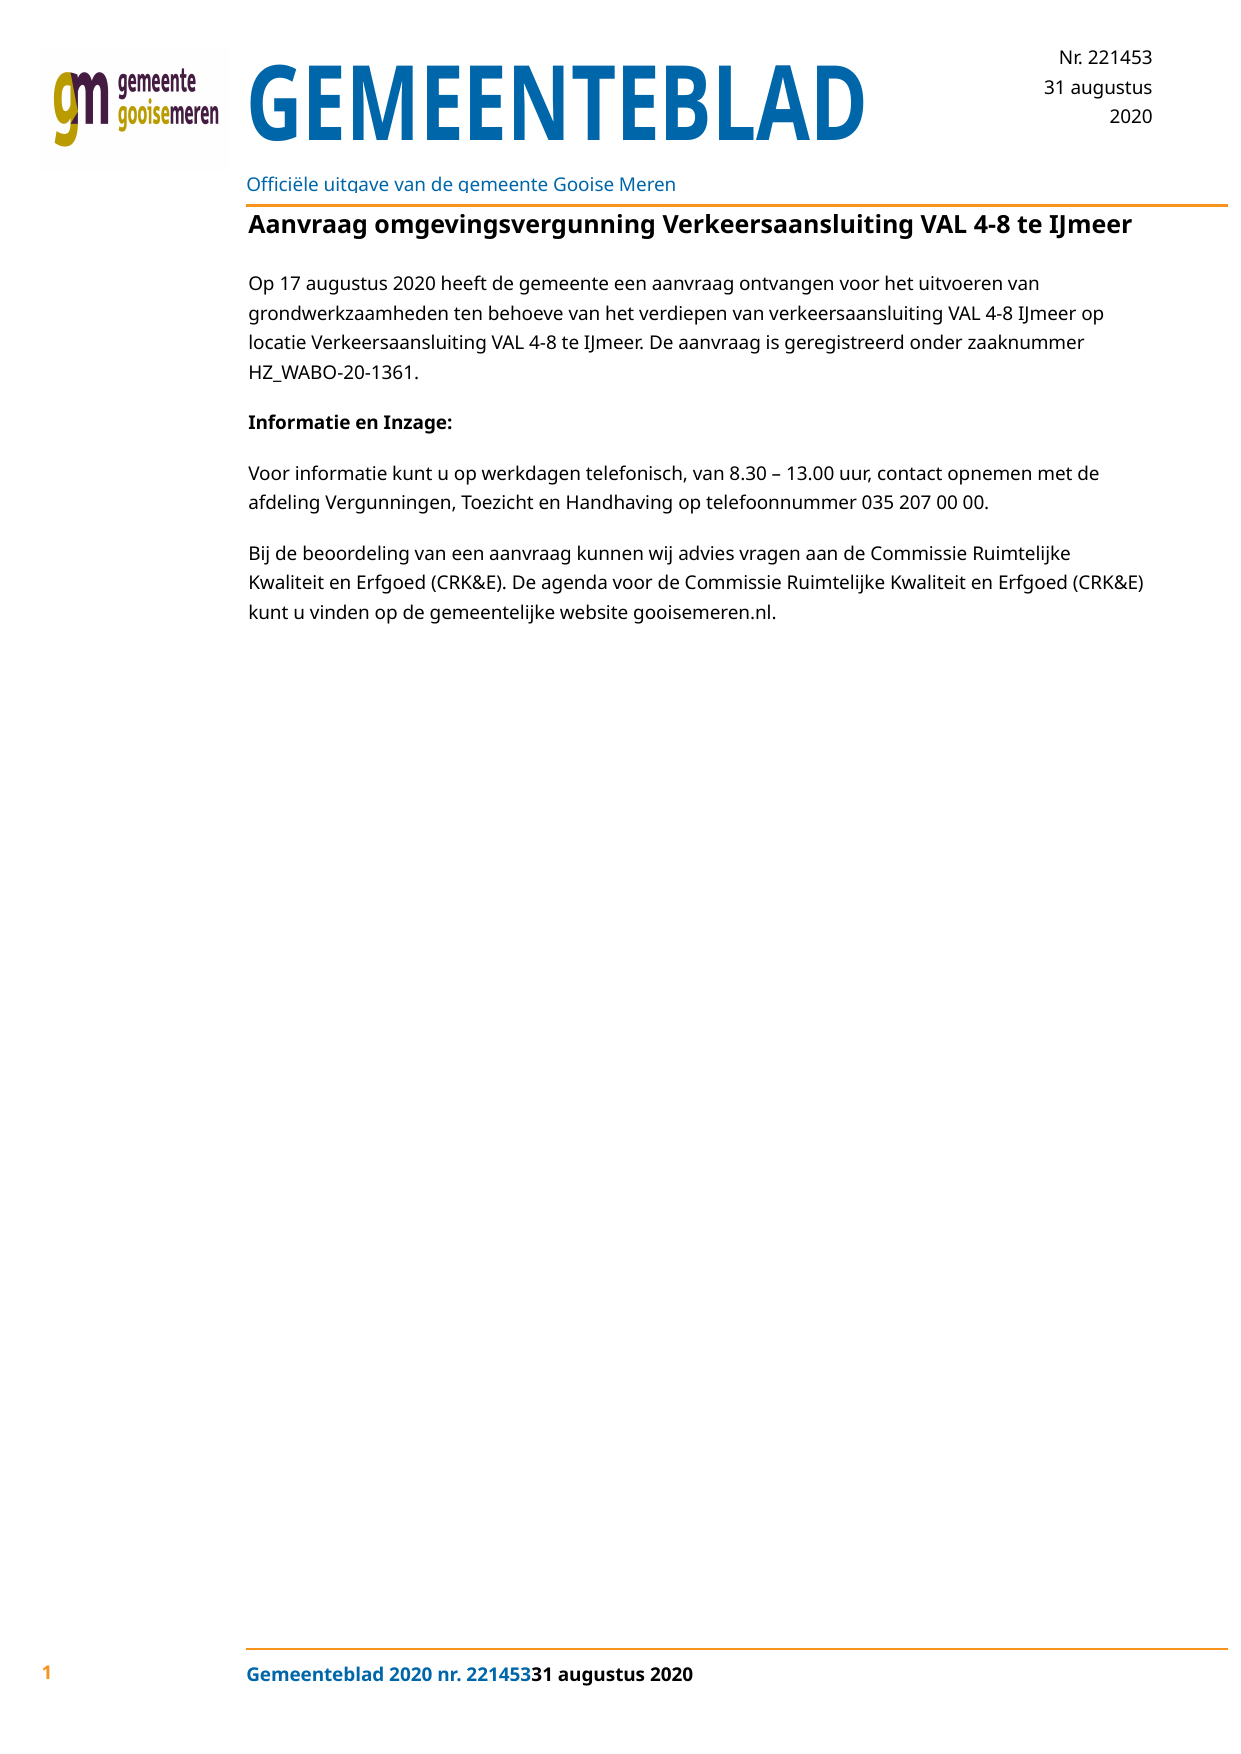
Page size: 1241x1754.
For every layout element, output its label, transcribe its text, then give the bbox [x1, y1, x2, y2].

text Aanvraag omgevingsvergunning Verkeersaansluiting VAL 4-8 te IJmeer [248, 207, 1152, 241]
text Bij de beoordeling van een aanvraag kunnen wij advies vragen aan de Commissie Ruimtelijke Kwaliteit en Erfgoed (CRK&E). De agenda voor de Commissie Ruimtelijke Kwaliteit en Erfgoed (CRK&E) kunt u vinden op de gemeentelijke website gooisemeren.nl. [248, 540, 1152, 625]
text Voor informatie kunt u op werkdagen telefonisch, van 8.30 – 13.00 uur, contact opnemen met de afdeling Vergunningen, Toezicht en Handhaving op telefoonnummer 035 207 00 00. [248, 460, 1152, 515]
text Informatie en Inzage: [248, 409, 1152, 435]
text Op 17 augustus 2020 heeft de gemeente een aanvraag ontvangen voor het uitvoeren van grondwerkzaamheden ten behoeve van het verdiepen van verkeersaansluiting VAL 4-8 IJmeer op locatie Verkeersaansluiting VAL 4-8 te IJmeer. De aanvraag is geregistreerd onder zaaknummer HZ_WABO-20-1361. [248, 270, 1152, 385]
picture [41, 47, 231, 172]
